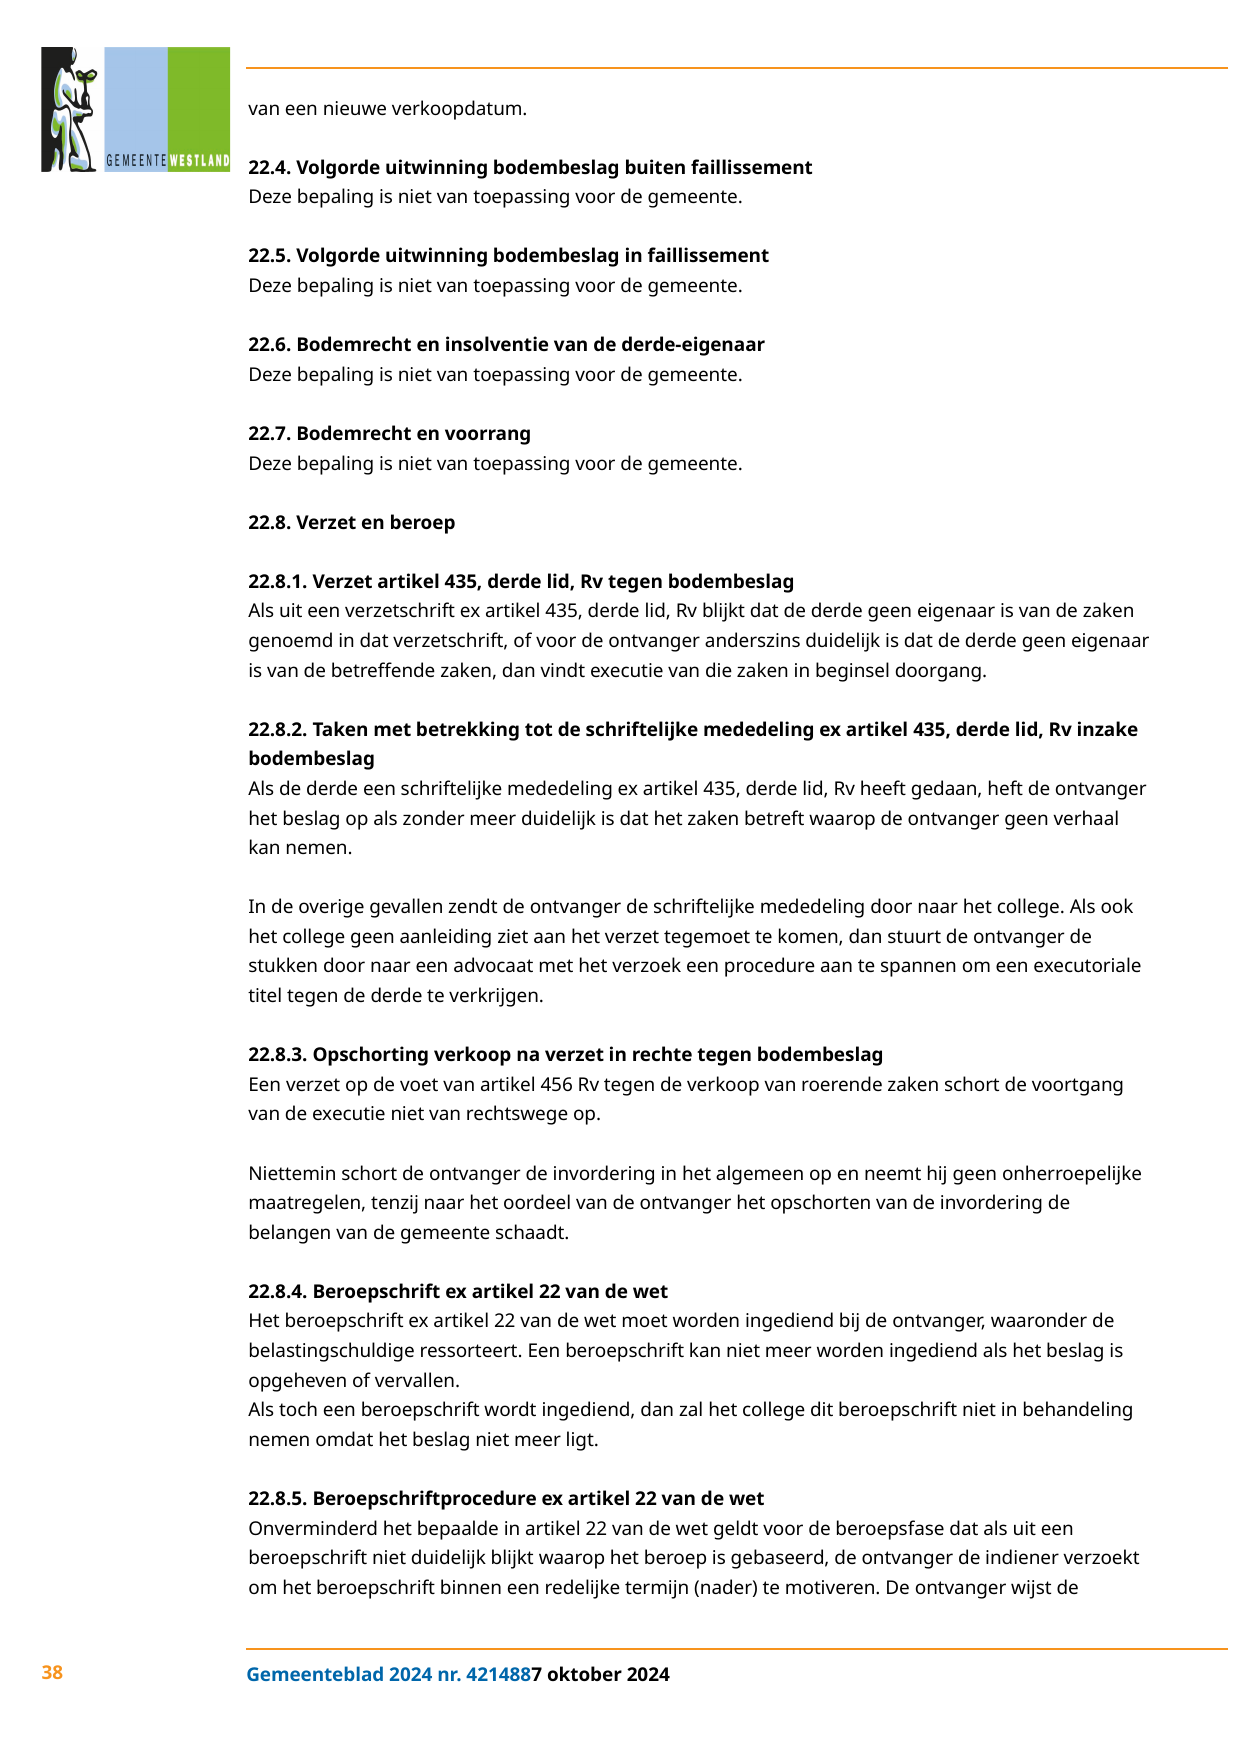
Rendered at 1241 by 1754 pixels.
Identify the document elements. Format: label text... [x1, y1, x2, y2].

text van een nieuwe verkoopdatum. [248, 95, 1152, 121]
text Deze bepaling is niet van toepassing voor de gemeente. [248, 450, 1152, 476]
text Als uit een verzetschrift ex artikel 435, derde lid, Rv blijkt dat de derde geen eigenaar is van de zaken genoemd in dat verzetschrift, of voor de ontvanger anderszins duidelijk is dat de derde geen eigenaar is van de betreffende zaken, dan vindt executie van die zaken in beginsel doorgang. [248, 598, 1152, 683]
text 22.8.2. Taken met betrekking tot de schriftelijke mededeling ex artikel 435, derde lid, Rv inzake bodembeslag [248, 716, 1152, 771]
text 22.4. Volgorde uitwinning bodembeslag buiten faillissement [248, 154, 1152, 180]
text Het beroepschrift ex artikel 22 van de wet moet worden ingediend bij de ontvanger, waaronder de belastingschuldige ressorteert. Een beroepschrift kan niet meer worden ingediend als het beslag is opgeheven of vervallen. [248, 1308, 1152, 1393]
text 22.5. Volgorde uitwinning bodembeslag in faillissement [248, 243, 1152, 268]
text Deze bepaling is niet van toepassing voor de gemeente. [248, 361, 1152, 387]
text In de overige gevallen zendt de ontvanger de schriftelijke mededeling door naar het college. Als ook het college geen aanleiding ziet aan het verzet tegemoet te komen, dan stuurt de ontvanger de stukken door naar een advocaat met het verzoek een procedure aan te spannen om een executoriale titel tegen de derde te verkrijgen. [248, 893, 1152, 1008]
text 22.8. Verzet en beroep [248, 509, 1152, 535]
text Niettemin schort de ontvanger de invordering in het algemeen op en neemt hij geen onherroepelijke maatregelen, tenzij naar het oordeel van de ontvanger het opschorten van de invordering de belangen van de gemeente schaadt. [248, 1160, 1152, 1245]
text Deze bepaling is niet van toepassing voor de gemeente. [248, 272, 1152, 298]
text 22.7. Bodemrecht en voorrang [248, 420, 1152, 446]
text Een verzet op de voet van artikel 456 Rv tegen de verkoop van roerende zaken schort de voortgang van de executie niet van rechtswege op. [248, 1071, 1152, 1126]
text 22.8.1. Verzet artikel 435, derde lid, Rv tegen bodembeslag [248, 568, 1152, 594]
text 22.8.3. Opschorting verkoop na verzet in rechte tegen bodembeslag [248, 1041, 1152, 1067]
text Als toch een beroepschrift wordt ingediend, dan zal het college dit beroepschrift niet in behandeling nemen omdat het beslag niet meer ligt. [248, 1396, 1152, 1452]
picture [41, 47, 231, 172]
text 22.8.5. Beroepschriftprocedure ex artikel 22 van de wet [248, 1485, 1152, 1511]
text Als de derde een schriftelijke mededeling ex artikel 435, derde lid, Rv heeft gedaan, heft de ontvanger het beslag op als zonder meer duidelijk is dat het zaken betreft waarop de ontvanger geen verhaal kan nemen. [248, 775, 1152, 860]
text 22.8.4. Beroepschrift ex artikel 22 van de wet [248, 1278, 1152, 1304]
text Deze bepaling is niet van toepassing voor de gemeente. [248, 183, 1152, 209]
text 22.6. Bodemrecht en insolventie van de derde-eigenaar [248, 331, 1152, 357]
text Onverminderd het bepaalde in artikel 22 van de wet geldt voor de beroepsfase dat als uit een beroepschrift niet duidelijk blijkt waarop het beroep is gebaseerd, de ontvanger de indiener verzoekt om het beroepschrift binnen een redelijke termijn (nader) te motiveren. De ontvanger wijst de [248, 1515, 1152, 1600]
